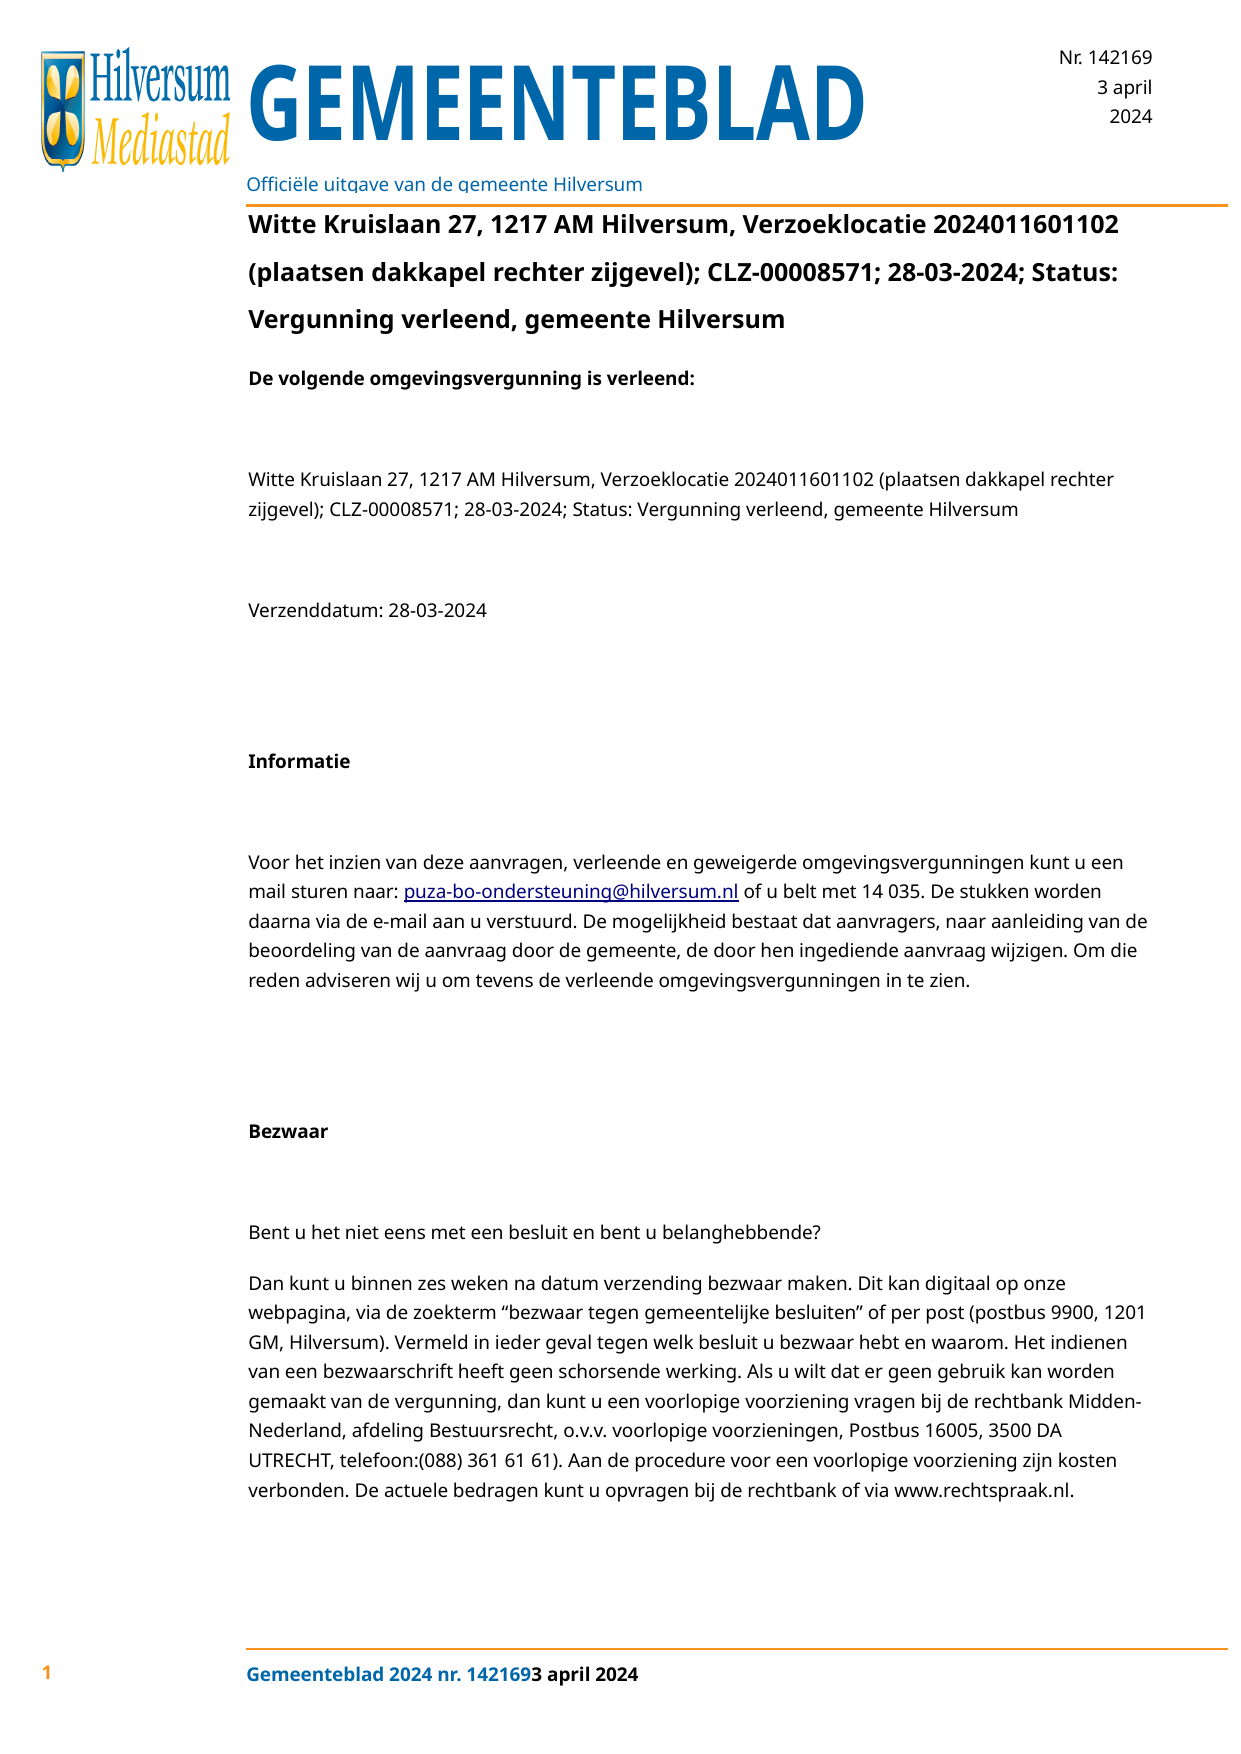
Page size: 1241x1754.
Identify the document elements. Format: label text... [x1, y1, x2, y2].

text Informatie [248, 748, 1152, 774]
text Bezwaar [248, 1118, 1152, 1144]
text Bent u het niet eens met een besluit en bent u belanghebbende? [248, 1219, 1152, 1245]
text Voor het inzien van deze aanvragen, verleende en geweigerde omgevingsvergunningen kunt u een mail sturen naar: puza-bo-ondersteuning@hilversum.nl of u belt met 14 035. De stukken worden daarna via de e-mail aan u verstuurd. De mogelijkheid bestaat dat aanvragers, naar aanleiding van de beoordeling van de aanvraag door de gemeente, de door hen ingediende aanvraag wijzigen. Om die reden adviseren wij u om tevens de verleende omgevingsvergunningen in te zien. [248, 849, 1152, 993]
text Witte Kruislaan 27, 1217 AM Hilversum, Verzoeklocatie 2024011601102 (plaatsen dakkapel rechter zijgevel); CLZ-00008571; 28-03-2024; Status: Vergunning verleend, gemeente Hilversum [248, 207, 1152, 336]
text De volgende omgevingsvergunning is verleend: [248, 366, 1152, 391]
picture [41, 47, 231, 172]
text Dan kunt u binnen zes weken na datum verzending bezwaar maken. Dit kan digitaal op onze webpagina, via de zoekterm “bezwaar tegen gemeentelijke besluiten” of per post (postbus 9900, 1201 GM, Hilversum). Vermeld in ieder geval tegen welk besluit u bezwaar hebt en waarom. Het indienen van een bezwaarschrift heeft geen schorsende werking. Als u wilt dat er geen gebruik kan worden gemaakt van de vergunning, dan kunt u een voorlopige voorziening vragen bij de rechtbank Midden-Nederland, afdeling Bestuursrecht, o.v.v. voorlopige voorzieningen, Postbus 16005, 3500 DA UTRECHT, telefoon:(088) 361 61 61). Aan de procedure voor een voorlopige voorziening zijn kosten verbonden. De actuele bedragen kunt u opvragen bij de rechtbank of via www.rechtspraak.nl. [248, 1270, 1152, 1502]
text Witte Kruislaan 27, 1217 AM Hilversum, Verzoeklocatie 2024011601102 (plaatsen dakkapel rechter zijgevel); CLZ-00008571; 28-03-2024; Status: Vergunning verleend, gemeente Hilversum [248, 466, 1152, 522]
text Verzenddatum: 28-03-2024 [248, 597, 1152, 622]
